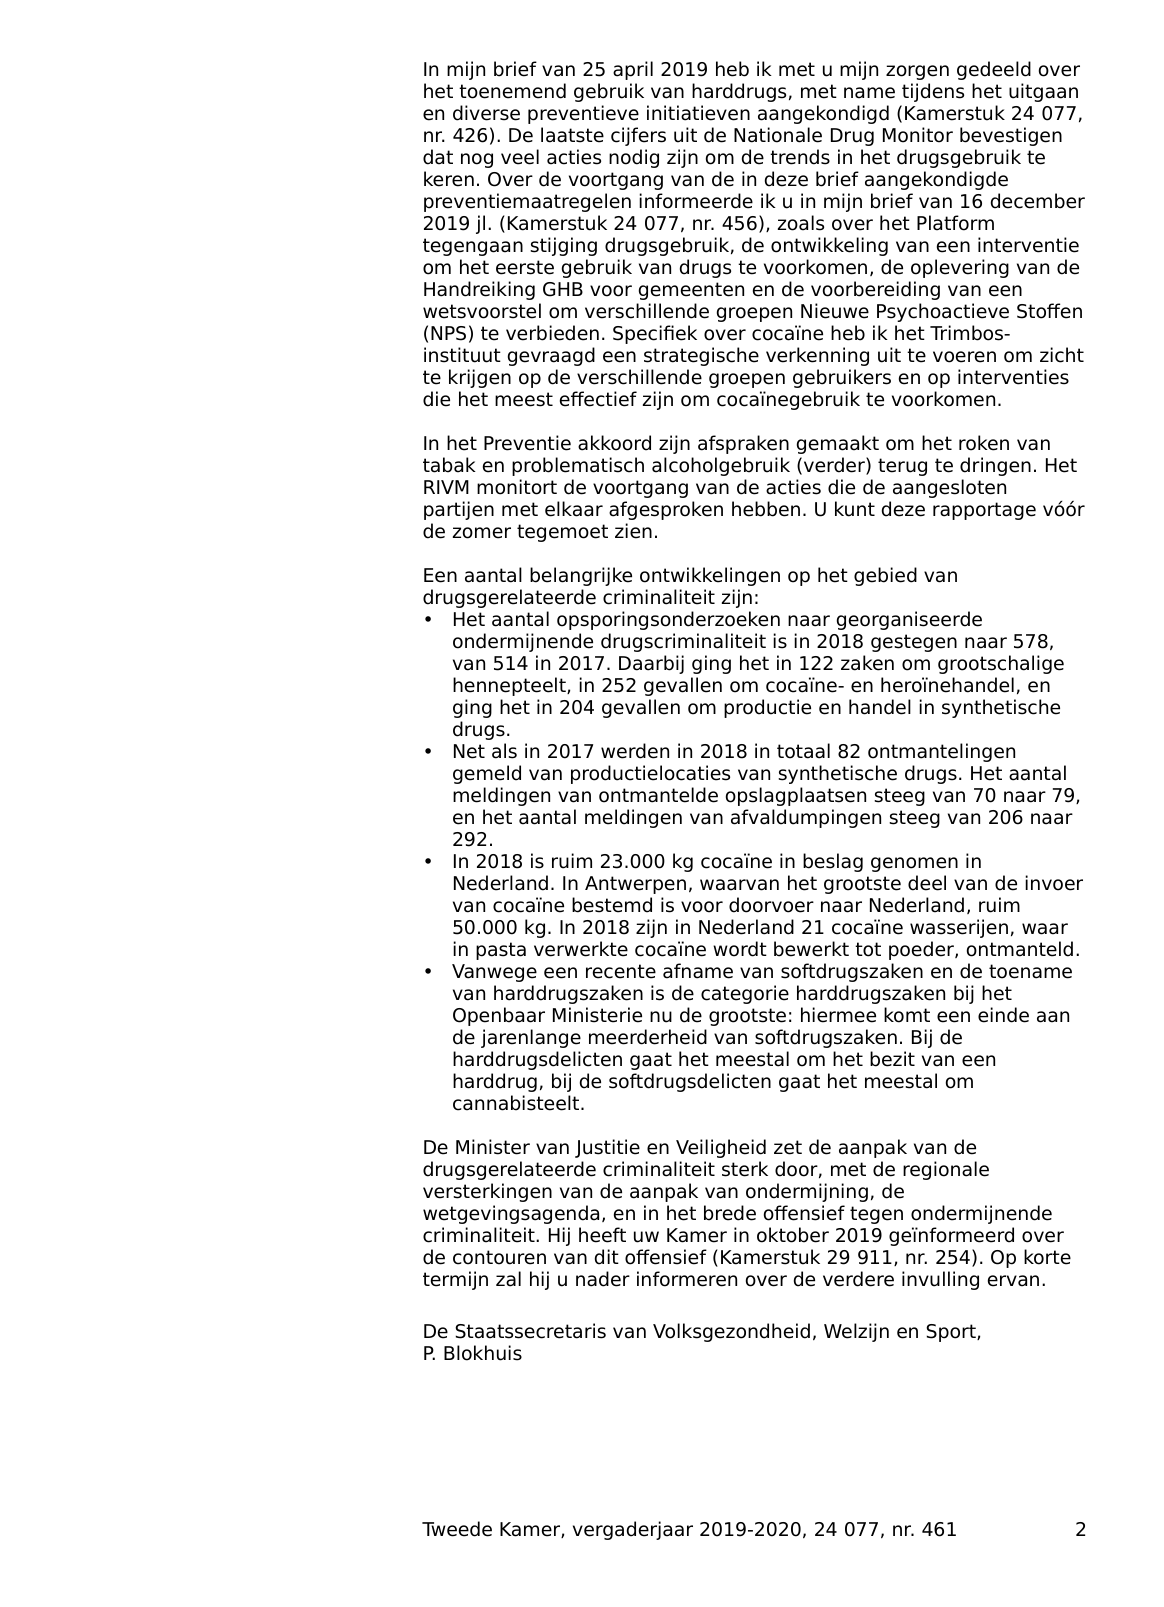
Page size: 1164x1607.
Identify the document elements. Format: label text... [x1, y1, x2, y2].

text • Net als in 2017 werden in 2018 in totaal 82 ontmantelingen gemeld van productielocaties van synthetische drugs. Het aantal meldingen van ontmantelde opslagplaatsen steeg van 70 naar 79, en het aantal meldingen van afvaldumpingen steeg van 206 naar 292. [422, 741, 1087, 851]
text De Minister van Justitie en Veiligheid zet de aanpak van de drugsgerelateerde criminaliteit sterk door, met de regionale versterkingen van de aanpak van ondermijning, de wetgevingsagenda, en in het brede offensief tegen ondermijnende criminaliteit. Hij heeft uw Kamer in oktober 2019 geïnformeerd over de contouren van dit offensief (Kamerstuk 29 911, nr. 254). Op korte termijn zal hij u nader informeren over de verdere invulling ervan. [422, 1137, 1087, 1291]
text De Staatssecretaris van Volksgezondheid, Welzijn en Sport, P. Blokhuis [422, 1321, 1087, 1364]
text • Het aantal opsporingsonderzoeken naar georganiseerde ondermijnende drugscriminaliteit is in 2018 gestegen naar 578, van 514 in 2017. Daarbij ging het in 122 zaken om grootschalige hennepteelt, in 252 gevallen om cocaïne- en heroïnehandel, en ging het in 204 gevallen om productie en handel in synthetische drugs. [422, 609, 1087, 741]
text In het Preventie akkoord zijn afspraken gemaakt om het roken van tabak en problematisch alcoholgebruik (verder) terug te dringen. Het RIVM monitort de voortgang van de acties die de aangesloten partijen met elkaar afgesproken hebben. U kunt deze rapportage vóór de zomer tegemoet zien. [422, 433, 1087, 543]
text • Vanwege een recente afname van softdrugszaken en de toename van harddrugszaken is de categorie harddrugszaken bij het Openbaar Ministerie nu de grootste: hiermee komt een einde aan de jarenlange meerderheid van softdrugszaken. Bij de harddrugsdelicten gaat het meestal om het bezit van een harddrug, bij de softdrugsdelicten gaat het meestal om cannabisteelt. [422, 961, 1087, 1114]
text • In 2018 is ruim 23.000 kg cocaïne in beslag genomen in Nederland. In Antwerpen, waarvan het grootste deel van de invoer van cocaïne bestemd is voor doorvoer naar Nederland, ruim 50.000 kg. In 2018 zijn in Nederland 21 cocaïne wasserijen, waar in pasta verwerkte cocaïne wordt bewerkt tot poeder, ontmanteld. [422, 851, 1087, 961]
text In mijn brief van 25 april 2019 heb ik met u mijn zorgen gedeeld over het toenemend gebruik van harddrugs, met name tijdens het uitgaan en diverse preventieve initiatieven aangekondigd (Kamerstuk 24 077, nr. 426). De laatste cijfers uit de Nationale Drug Monitor bevestigen dat nog veel acties nodig zijn om de trends in het drugsgebruik te keren. Over de voortgang van de in deze brief aangekondigde preventiemaatregelen informeerde ik u in mijn brief van 16 december 2019 jl. (Kamerstuk 24 077, nr. 456), zoals over het Platform tegengaan stijging drugsgebruik, de ontwikkeling van een interventie om het eerste gebruik van drugs te voorkomen, de oplevering van de Handreiking GHB voor gemeenten en de voorbereiding van een wetsvoorstel om verschillende groepen Nieuwe Psychoactieve Stoffen (NPS) te verbieden. Specifiek over cocaïne heb ik het Trimbos-instituut gevraagd een strategische verkenning uit te voeren om zicht te krijgen op de verschillende groepen gebruikers en op interventies die het meest effectief zijn om cocaïnegebruik te voorkomen. [422, 59, 1087, 411]
text Een aantal belangrijke ontwikkelingen op het gebied van drugsgerelateerde criminaliteit zijn: [422, 565, 1087, 609]
